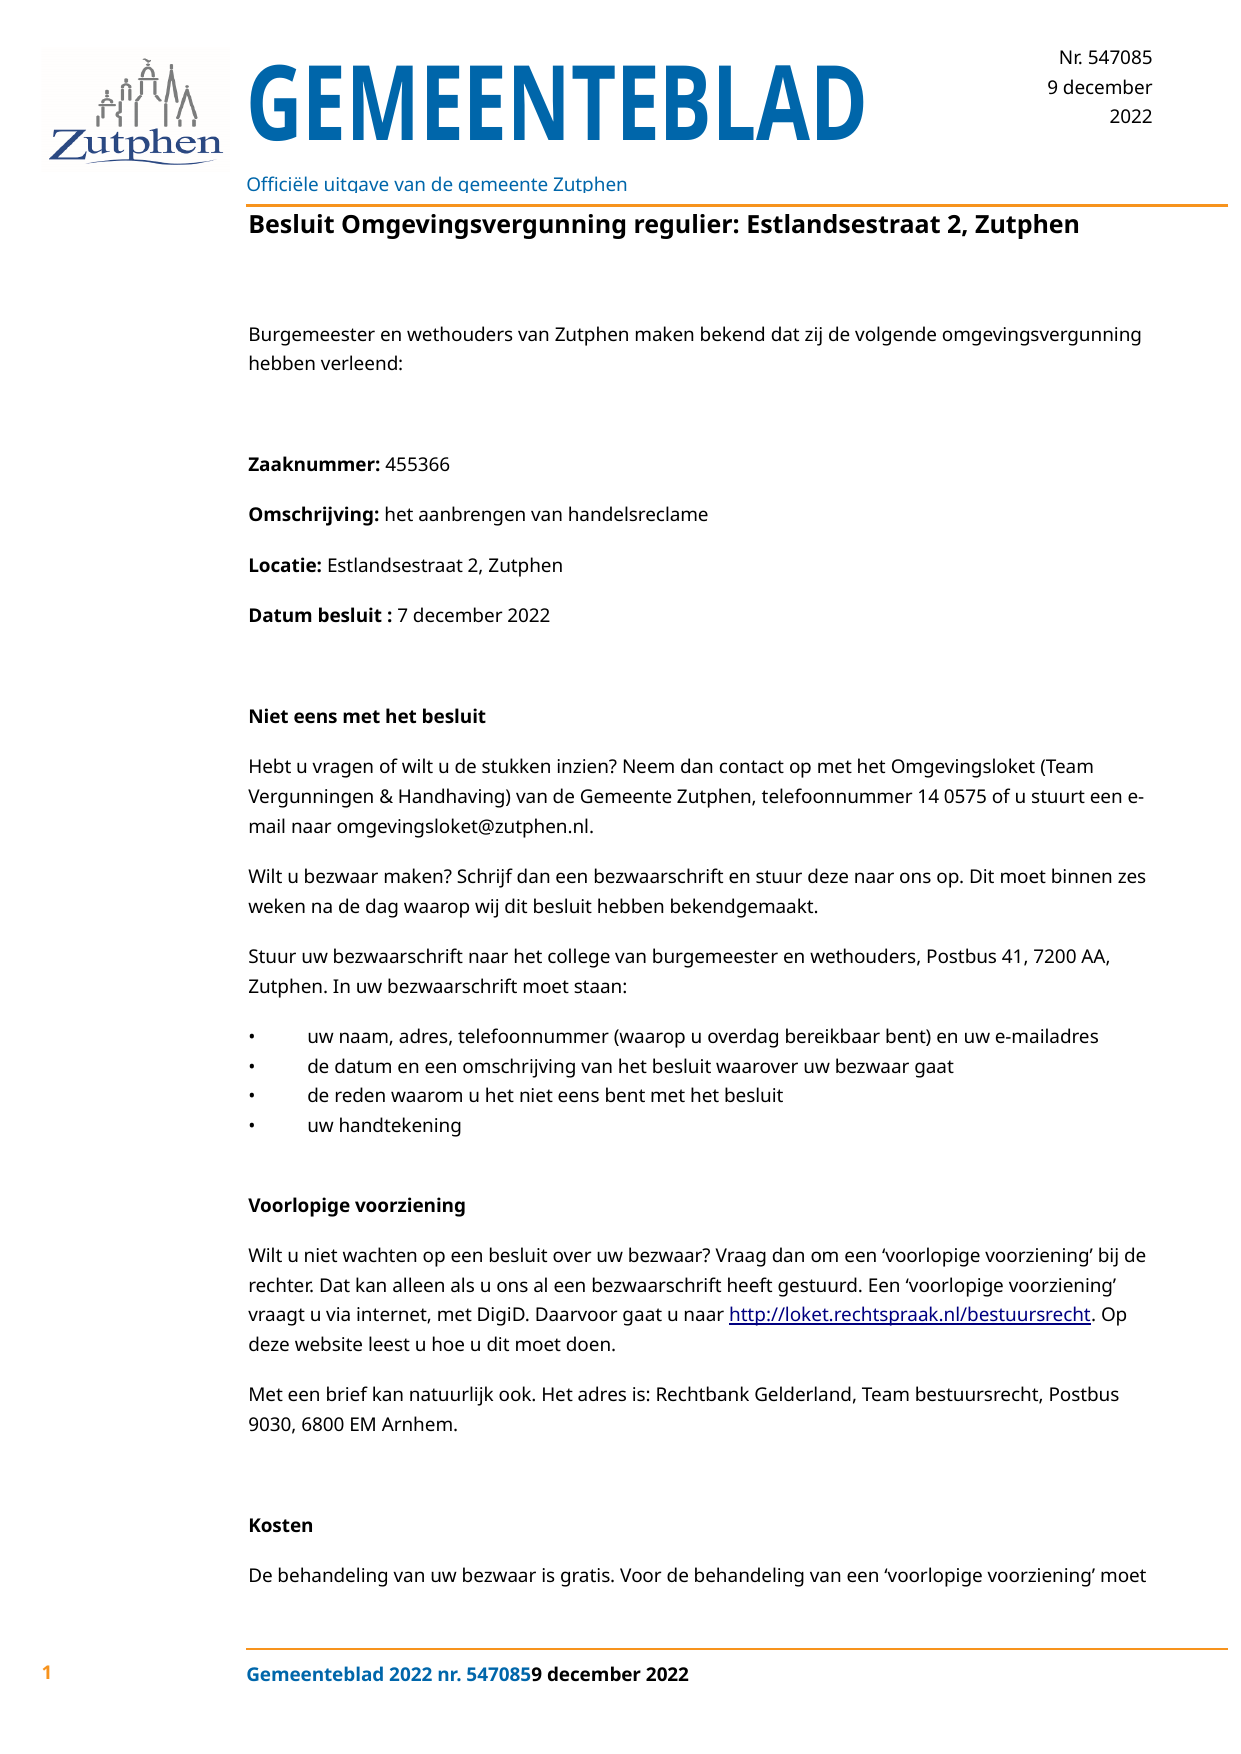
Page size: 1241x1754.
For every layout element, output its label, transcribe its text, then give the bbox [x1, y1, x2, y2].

list de reden waarom u het niet eens bent met het besluit [248, 1082, 1152, 1108]
text Wilt u bezwaar maken? Schrijf dan een bezwaarschrift en stuur deze naar ons op. Dit moet binnen zes weken na de dag waarop wij dit besluit hebben bekendgemaakt. [248, 863, 1152, 918]
list uw naam, adres, telefoonnummer (waarop u overdag bereikbaar bent) en uw e-mailadres [248, 1023, 1152, 1049]
text Hebt u vragen of wilt u de stukken inzien? Neem dan contact op met het Omgevingsloket (Team Vergunningen & Handhaving) van de Gemeente Zutphen, telefoonnummer 14 0575 of u stuurt een e-mail naar omgevingsloket@zutphen.nl. [248, 754, 1152, 838]
list uw handtekening [248, 1112, 1152, 1138]
picture [41, 47, 231, 172]
text Stuur uw bezwaarschrift naar het college van burgemeester en wethouders, Postbus 41, 7200 AA, Zutphen. In uw bezwaarschrift moet staan: [248, 943, 1152, 998]
text Zaaknummer: 455366 [248, 451, 1152, 477]
text Voorlopige voorziening [248, 1192, 1152, 1218]
text Wilt u niet wachten op een besluit over uw bezwaar? Vraag dan om een ‘voorlopige voorziening’ bij de rechter. Dat kan alleen als u ons al een bezwaarschrift heeft gestuurd. Een ‘voorlopige voorziening’ vraagt u via internet, met DigiD. Daarvoor gaat u naar http://loket.rechtspraak.nl/bestuursrecht. Op deze website leest u hoe u dit moet doen. [248, 1242, 1152, 1357]
text Besluit Omgevingsvergunning regulier: Estlandsestraat 2, Zutphen [248, 207, 1152, 241]
list de datum en een omschrijving van het besluit waarover uw bezwaar gaat [248, 1053, 1152, 1078]
text Niet eens met het besluit [248, 703, 1152, 729]
text Datum besluit : 7 december 2022 [248, 602, 1152, 628]
text Locatie: Estlandsestraat 2, Zutphen [248, 552, 1152, 578]
text Kosten [248, 1512, 1152, 1538]
text De behandeling van uw bezwaar is gratis. Voor de behandeling van een ‘voorlopige voorziening’ moet [248, 1562, 1152, 1588]
text Met een brief kan natuurlijk ook. Het adres is: Rechtbank Gelderland, Team bestuursrecht, Postbus 9030, 6800 EM Arnhem. [248, 1382, 1152, 1437]
text Omschrijving: het aanbrengen van handelsreclame [248, 502, 1152, 527]
text Burgemeester en wethouders van Zutphen maken bekend dat zij de volgende omgevingsvergunning hebben verleend: [248, 321, 1152, 376]
